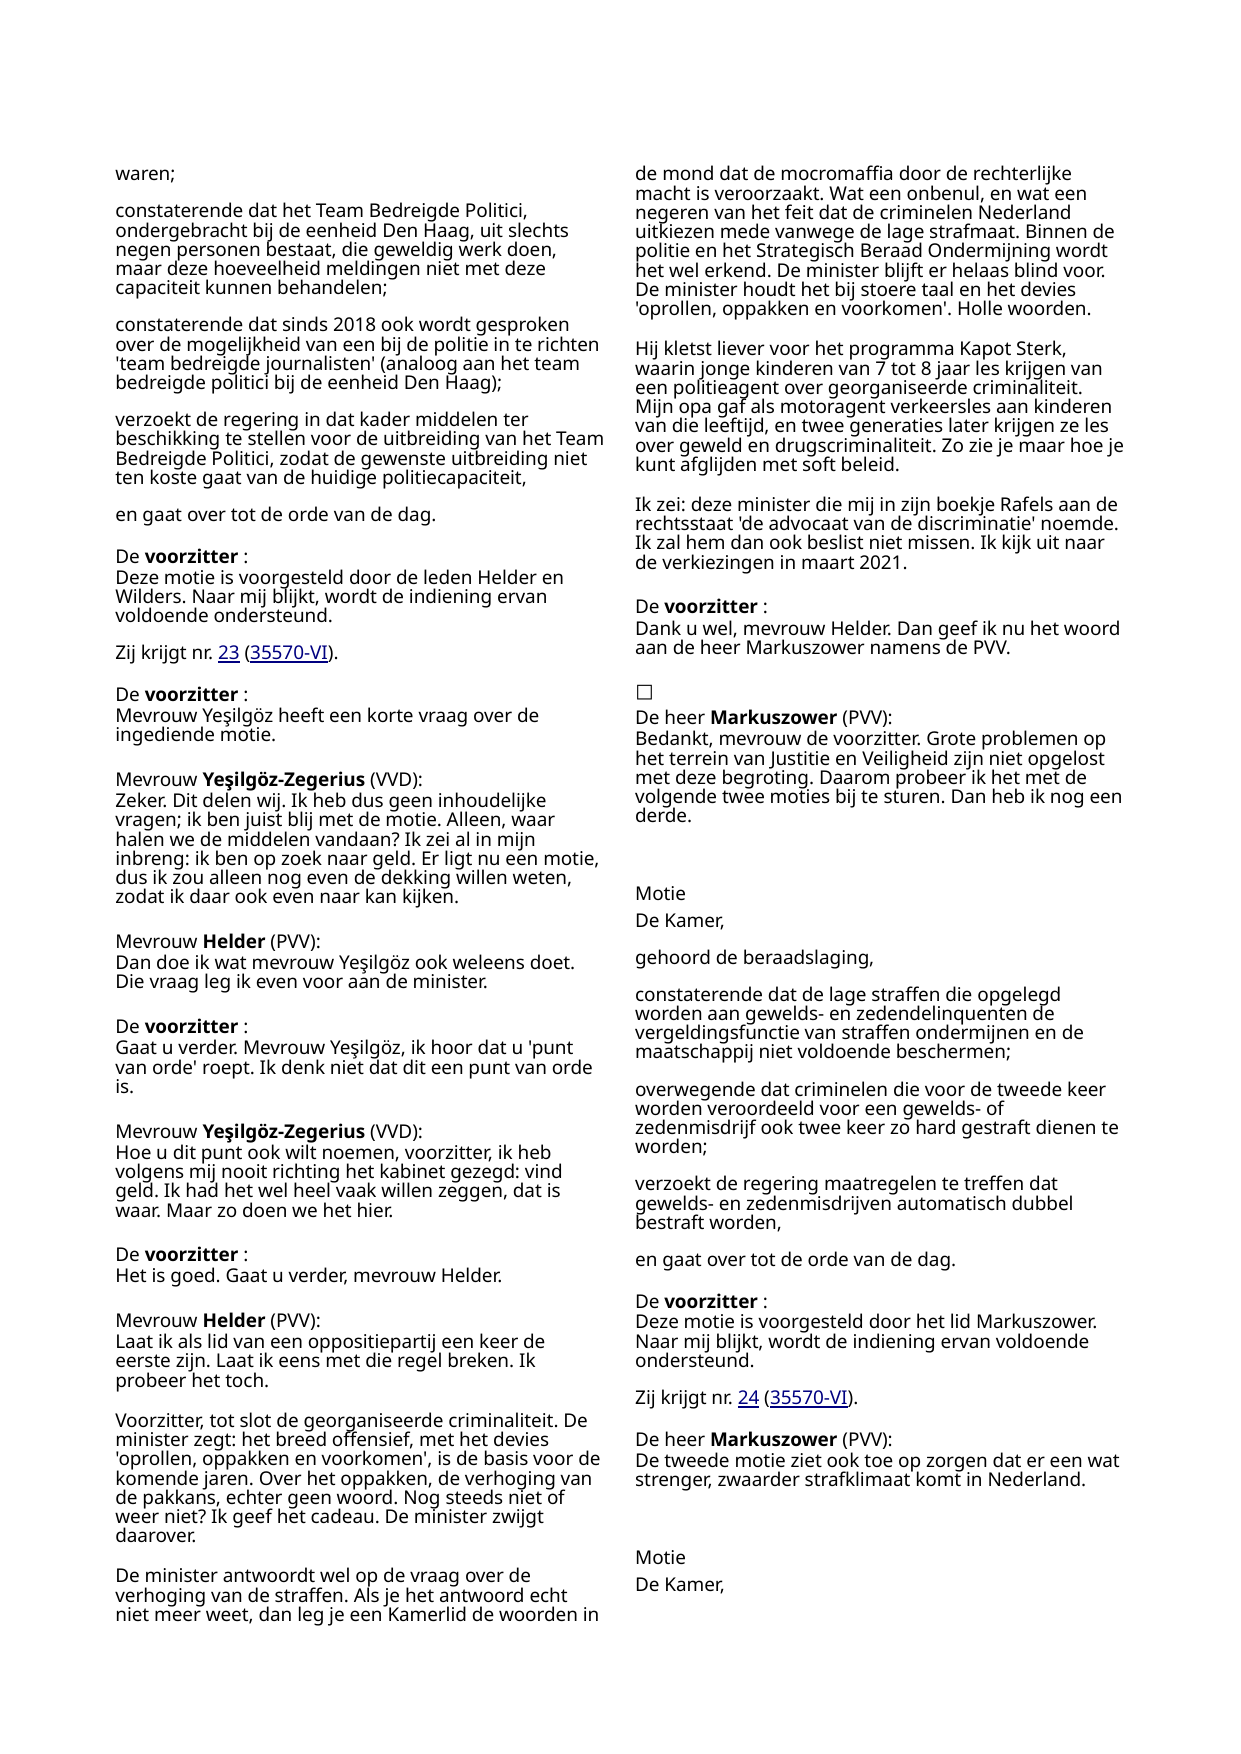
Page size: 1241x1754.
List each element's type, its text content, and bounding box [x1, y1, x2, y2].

text Laat ik als lid van een oppositiepartij een keer de eerste zijn. Laat ik eens met die regel breken. Ik probeer het toch. [115, 1333, 605, 1391]
text De Kamer, [635, 912, 1125, 931]
text Motie [635, 1544, 1125, 1569]
text Motie [635, 880, 1125, 906]
text Deze motie is voorgesteld door het lid Markuszower. Naar mij blijkt, wordt de indiening ervan voldoende ondersteund. [635, 1313, 1125, 1371]
text constaterende dat het Team Bedreigde Politici, ondergebracht bij de eenheid Den Haag, uit slechts negen personen bestaat, die geweldig werk doen, maar deze hoeveelheid meldingen niet met deze capaciteit kunnen behandelen; [115, 202, 605, 299]
text Ik zei: deze minister die mij in zijn boekje Rafels aan de rechtsstaat 'de advocaat van de discriminatie' noemde. Ik zal hem dan ook beslist niet missen. Ik kijk uit naar de verkiezingen in maart 2021. [635, 496, 1125, 573]
text Hoe u dit punt ook wilt noemen, voorzitter, ik heb volgens mij nooit richting het kabinet gezegd: vind geld. Ik had het wel heel vaak willen zeggen, dat is waar. Maar zo doen we het hier. [115, 1144, 605, 1221]
text Zij krijgt nr. 24 (35570-VI). [635, 1389, 1125, 1408]
text De voorzitter : [115, 543, 605, 569]
text gehoord de beraadslaging, [635, 949, 1125, 968]
text ⬜ [635, 679, 1125, 704]
text Het is goed. Gaat u verder, mevrouw Helder. [115, 1267, 605, 1287]
text De voorzitter : [115, 1014, 605, 1039]
text Deze motie is voorgesteld door de leden Helder en Wilders. Naar mij blijkt, wordt de indiening ervan voldoende ondersteund. [115, 569, 605, 626]
text De Kamer, [635, 1576, 1125, 1595]
text verzoekt de regering maatregelen te treffen dat gewelds- en zedenmisdrijven automatisch dubbel bestraft worden, [635, 1175, 1125, 1233]
text Hij kletst liever voor het programma Kapot Sterk, waarin jonge kinderen van 7 tot 8 jaar les krijgen van een politieagent over georganiseerde criminaliteit. Mijn opa gaf als motoragent verkeersles aan kinderen van die leeftijd, en twee generaties later krijgen ze les over geweld en drugscriminaliteit. Zo zie je maar hoe je kunt afglijden met soft beleid. [635, 340, 1125, 475]
text De voorzitter : [635, 1288, 1125, 1313]
text Mevrouw Helder (PVV): [115, 1307, 605, 1333]
text De voorzitter : [115, 681, 605, 707]
text Dank u wel, mevrouw Helder. Dan geef ik nu het woord aan de heer Markuszower namens de PVV. [635, 619, 1125, 658]
text Mevrouw Yeşilgöz-Zegerius (VVD): [115, 1118, 605, 1144]
text Dan doe ik wat mevrouw Yeşilgöz ook weleens doet. Die vraag leg ik even voor aan de minister. [115, 954, 605, 993]
text Bedankt, mevrouw de voorzitter. Grote problemen op het terrein van Justitie en Veiligheid zijn niet opgelost met deze begroting. Daarom probeer ik het met de volgende twee moties bij te sturen. Dan heb ik nog een derde. [635, 730, 1125, 827]
text overwegende dat criminelen die voor de tweede keer worden veroordeeld voor een gewelds- of zedenmisdrijf ook twee keer zo hard gestraft dienen te worden; [635, 1081, 1125, 1158]
text Zij krijgt nr. 23 (35570-VI). [115, 644, 605, 663]
text De voorzitter : [115, 1242, 605, 1267]
text De heer Markuszower (PVV): [635, 1426, 1125, 1452]
text Mevrouw Yeşilgöz-Zegerius (VVD): [115, 766, 605, 792]
text De minister antwoordt wel op de vraag over de verhoging van de straffen. Als je het antwoord echt niet meer weet, dan leg je een Kamerlid de woorden in [115, 1567, 605, 1625]
text en gaat over tot de orde van de dag. [115, 506, 605, 525]
text de mond dat de mocromaffia door de rechterlijke macht is veroorzaakt. Wat een onbenul, en wat een negeren van het feit dat de criminelen Nederland uitkiezen mede vanwege de lage strafmaat. Binnen de politie en het Strategisch Beraad Ondermijning wordt het wel erkend. De minister blijft er helaas blind voor. De minister houdt het bij stoere taal en het devies 'oprollen, oppakken en voorkomen'. Holle woorden. [635, 165, 1125, 319]
text Mevrouw Yeşilgöz heeft een korte vraag over de ingediende motie. [115, 707, 605, 746]
text verzoekt de regering in dat kader middelen ter beschikking te stellen voor de uitbreiding van het Team Bedreigde Politici, zodat de gewenste uitbreiding niet ten koste gaat van de huidige politiecapaciteit, [115, 411, 605, 488]
text De heer Markuszower (PVV): [635, 704, 1125, 730]
text waren; [115, 165, 605, 184]
text en gaat over tot de orde van de dag. [635, 1251, 1125, 1270]
text De voorzitter : [635, 594, 1125, 619]
text Mevrouw Helder (PVV): [115, 928, 605, 954]
text Zeker. Dit delen wij. Ik heb dus geen inhoudelijke vragen; ik ben juist blij met de motie. Alleen, waar halen we de middelen vandaan? Ik zei al in mijn inbreng: ik ben op zoek naar geld. Er ligt nu een motie, dus ik zou alleen nog even de dekking willen weten, zodat ik daar ook even naar kan kijken. [115, 792, 605, 908]
text De tweede motie ziet ook toe op zorgen dat er een wat strenger, zwaarder strafklimaat komt in Nederland. [635, 1452, 1125, 1490]
text Voorzitter, tot slot de georganiseerde criminaliteit. De minister zegt: het breed offensief, met het devies 'oprollen, oppakken en voorkomen', is de basis voor de komende jaren. Over het oppakken, de verhoging van de pakkans, echter geen woord. Nog steeds niet of weer niet? Ik geef het cadeau. De minister zwijgt daarover. [115, 1412, 605, 1547]
text constaterende dat de lage straffen die opgelegd worden aan gewelds- en zedendelinquenten de vergeldingsfunctie van straffen ondermijnen en de maatschappij niet voldoende beschermen; [635, 986, 1125, 1063]
text constaterende dat sinds 2018 ook wordt gesproken over de mogelijkheid van een bij de politie in te richten 'team bedreigde journalisten' (analoog aan het team bedreigde politici bij de eenheid Den Haag); [115, 316, 605, 393]
text Gaat u verder. Mevrouw Yeşilgöz, ik hoor dat u 'punt van orde' roept. Ik denk niet dat dit een punt van orde is. [115, 1039, 605, 1097]
